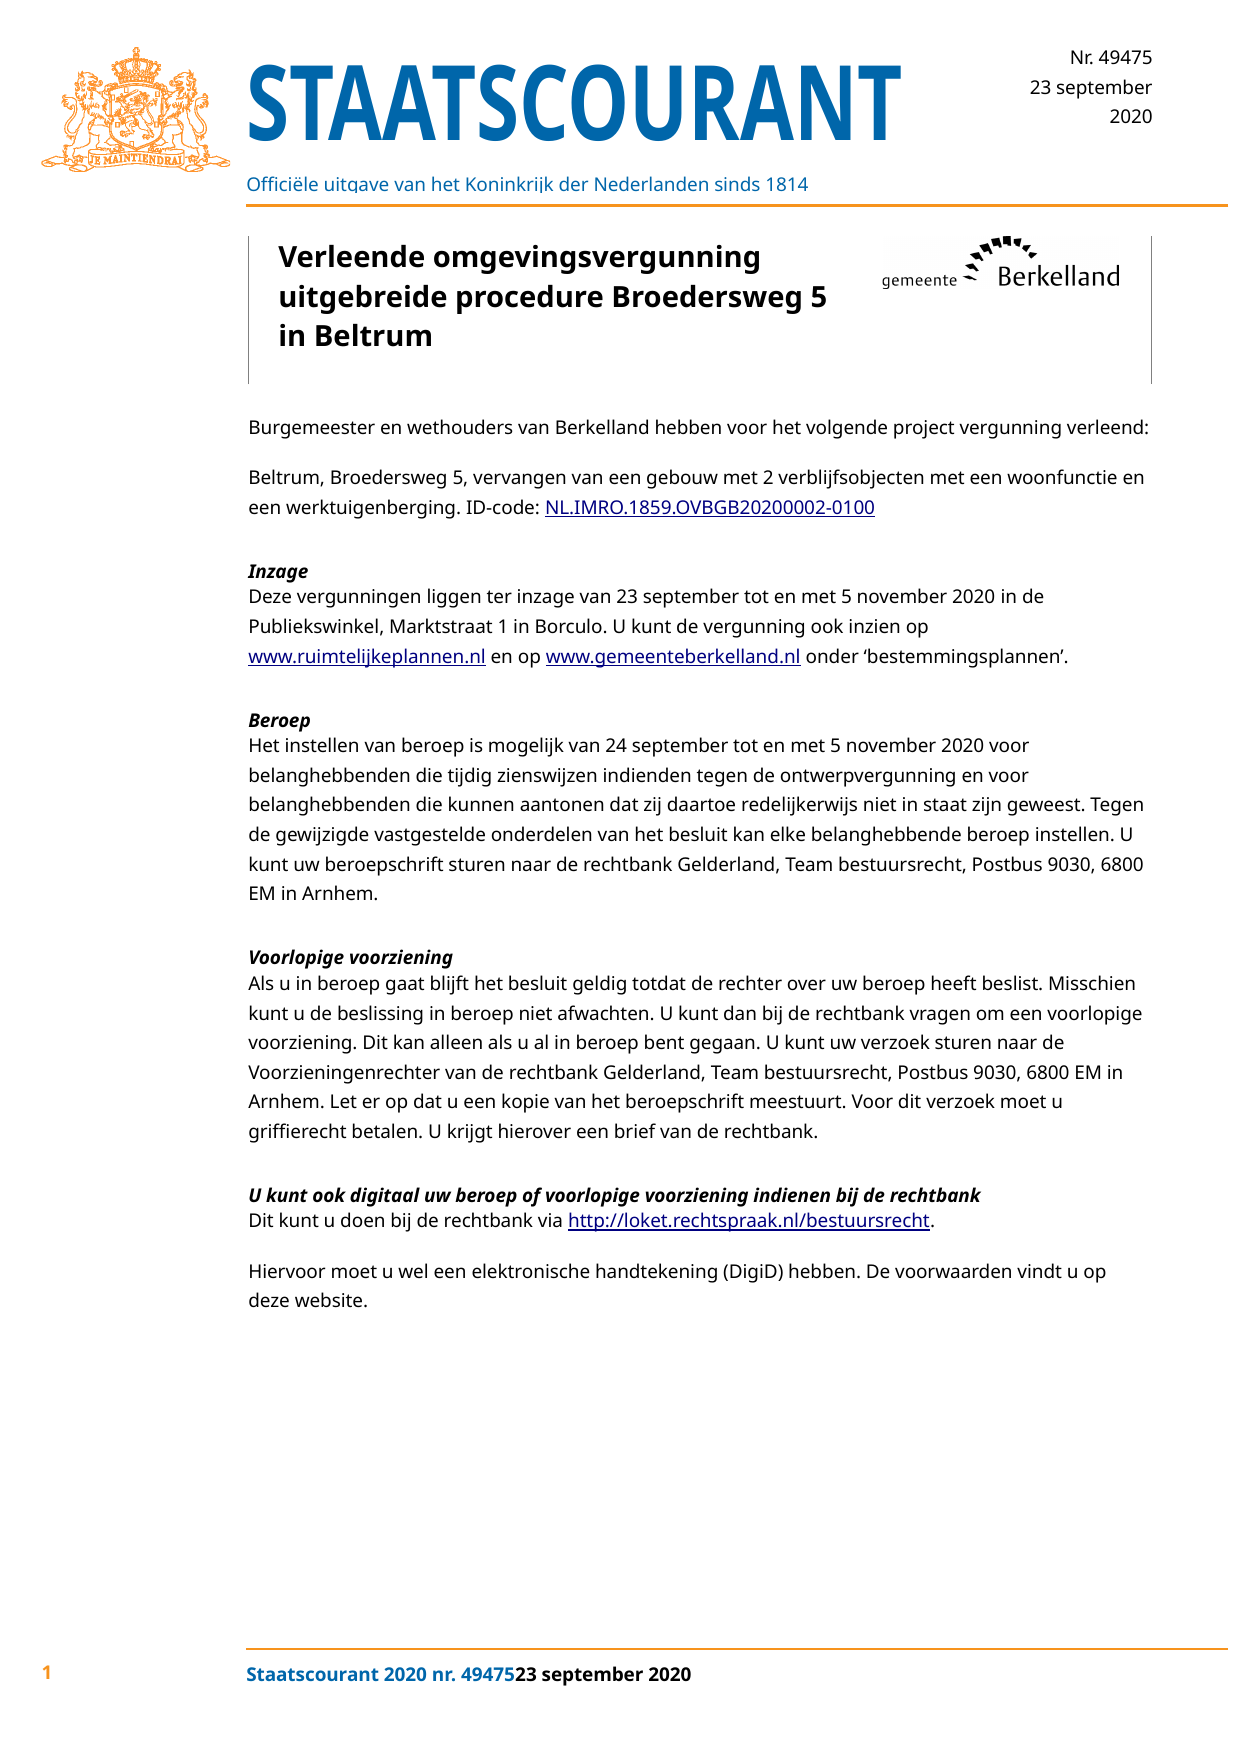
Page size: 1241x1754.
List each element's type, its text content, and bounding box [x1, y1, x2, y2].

text U kunt ook digitaal uw beroep of voorlopige voorziening indienen bij de rechtbank [248, 1182, 1152, 1208]
table_header [850, 236, 1151, 384]
text Beroep [248, 707, 1152, 732]
text Het instellen van beroep is mogelijk van 24 september tot en met 5 november 2020 voor belanghebbenden die tijdig zienswijzen indienden tegen de ontwerpvergunning en voor belanghebbenden die kunnen aantonen dat zij daartoe redelijkerwijs niet in staat zijn geweest. Tegen de gewijzigde vastgestelde onderdelen van het besluit kan elke belanghebbende beroep instellen. U kunt uw beroepschrift sturen naar de rechtbank Gelderland, Team bestuursrecht, Postbus 9030, 6800 EM in Arnhem. [248, 732, 1152, 906]
text Burgemeester en wethouders van Berkelland hebben voor het volgende project vergunning verleend: [248, 414, 1152, 440]
text Inzage [248, 558, 1152, 584]
text Dit kunt u doen bij de rechtbank via http://loket.rechtspraak.nl/bestuursrecht. [248, 1208, 1152, 1233]
text Voorlopige voorziening [248, 944, 1152, 970]
text Deze vergunningen liggen ter inzage van 23 september tot en met 5 november 2020 in de Publiekswinkel, Marktstraat 1 in Borculo. U kunt de vergunning ook inzien op www.ruimtelijkeplannen.nl en op www.gemeenteberkelland.nl onder ‘bestemmingsplannen’. [248, 584, 1152, 668]
text Hiervoor moet u wel een elektronische handtekening (DigiD) hebben. De voorwaarden vindt u op deze website. [248, 1258, 1152, 1313]
text Beltrum, Broedersweg 5, vervangen van een gebouw met 2 verblijfsobjecten met een woonfunctie en een werktuigenberging. ID-code: NL.IMRO.1859.OVBGB20200002-0100 [248, 464, 1152, 520]
picture [41, 47, 231, 172]
text Als u in beroep gaat blijft het besluit geldig totdat de rechter over uw beroep heeft beslist. Misschien kunt u de beslissing in beroep niet afwachten. U kunt dan bij de rechtbank vragen om een voorlopige voorziening. Dit kan alleen als u al in beroep bent gegaan. U kunt uw verzoek sturen naar de Voorzieningenrechter van de rechtbank Gelderland, Team bestuursrecht, Postbus 9030, 6800 EM in Arnhem. Let er op dat u een kopie van het beroepschrift meestuurt. Voor dit verzoek moet u griffierecht betalen. U krijgt hierover een brief van de rechtbank. [248, 970, 1152, 1144]
picture [882, 236, 1119, 289]
table_header Verleende omgevingsvergunning uitgebreide procedure Broedersweg 5 in Beltrum [249, 236, 850, 384]
